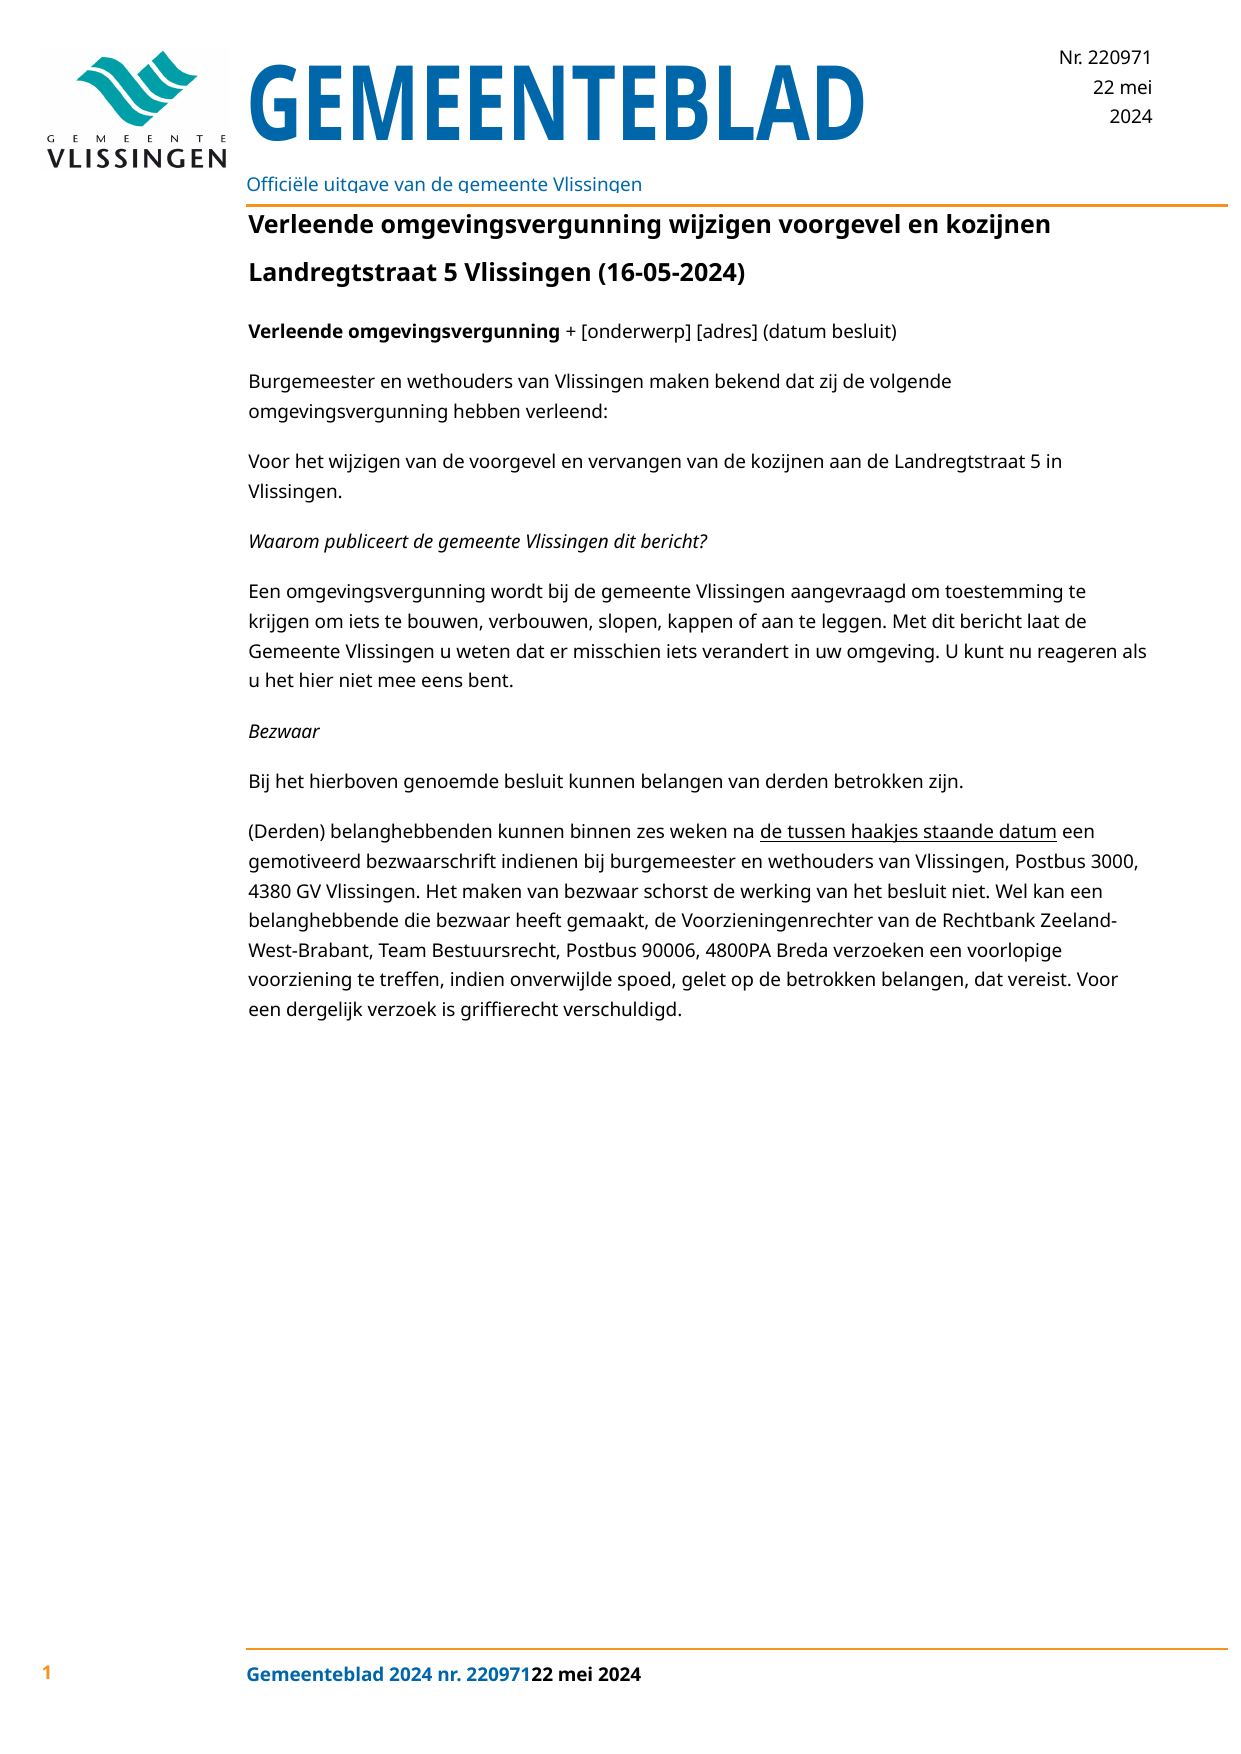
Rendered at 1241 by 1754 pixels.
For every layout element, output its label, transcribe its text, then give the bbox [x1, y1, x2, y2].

text Burgemeester en wethouders van Vlissingen maken bekend dat zij de volgende omgevingsvergunning hebben verleend: [248, 368, 1152, 424]
text Bezwaar [248, 718, 1152, 744]
text Bij het hierboven genoemde besluit kunnen belangen van derden betrokken zijn. [248, 768, 1152, 794]
picture [41, 47, 231, 172]
text Verleende omgevingsvergunning + [onderwerp] [adres] (datum besluit) [248, 318, 1152, 344]
text Voor het wijzigen van de voorgevel en vervangen van de kozijnen aan de Landregtstraat 5 in Vlissingen. [248, 448, 1152, 504]
text (Derden) belanghebbenden kunnen binnen zes weken na de tussen haakjes staande datum een gemotiveerd bezwaarschrift indienen bij burgemeester en wethouders van Vlissingen, Postbus 3000, 4380 GV Vlissingen. Het maken van bezwaar schorst de werking van het besluit niet. Wel kan een belanghebbende die bezwaar heeft gemaakt, de Voorzieningenrechter van de Rechtbank Zeeland-West-Brabant, Team Bestuursrecht, Postbus 90006, 4800PA Breda verzoeken een voorlopige voorziening te treffen, indien onverwijlde spoed, gelet op de betrokken belangen, dat vereist. Voor een dergelijk verzoek is griffierecht verschuldigd. [248, 819, 1152, 1022]
text Verleende omgevingsvergunning wijzigen voorgevel en kozijnen Landregtstraat 5 Vlissingen (16-05-2024) [248, 207, 1152, 288]
text Een omgevingsvergunning wordt bij de gemeente Vlissingen aangevraagd om toestemming te krijgen om iets te bouwen, verbouwen, slopen, kappen of aan te leggen. Met dit bericht laat de Gemeente Vlissingen u weten dat er misschien iets verandert in uw omgeving. U kunt nu reageren als u het hier niet mee eens bent. [248, 579, 1152, 693]
text Waarom publiceert de gemeente Vlissingen dit bericht? [248, 528, 1152, 554]
